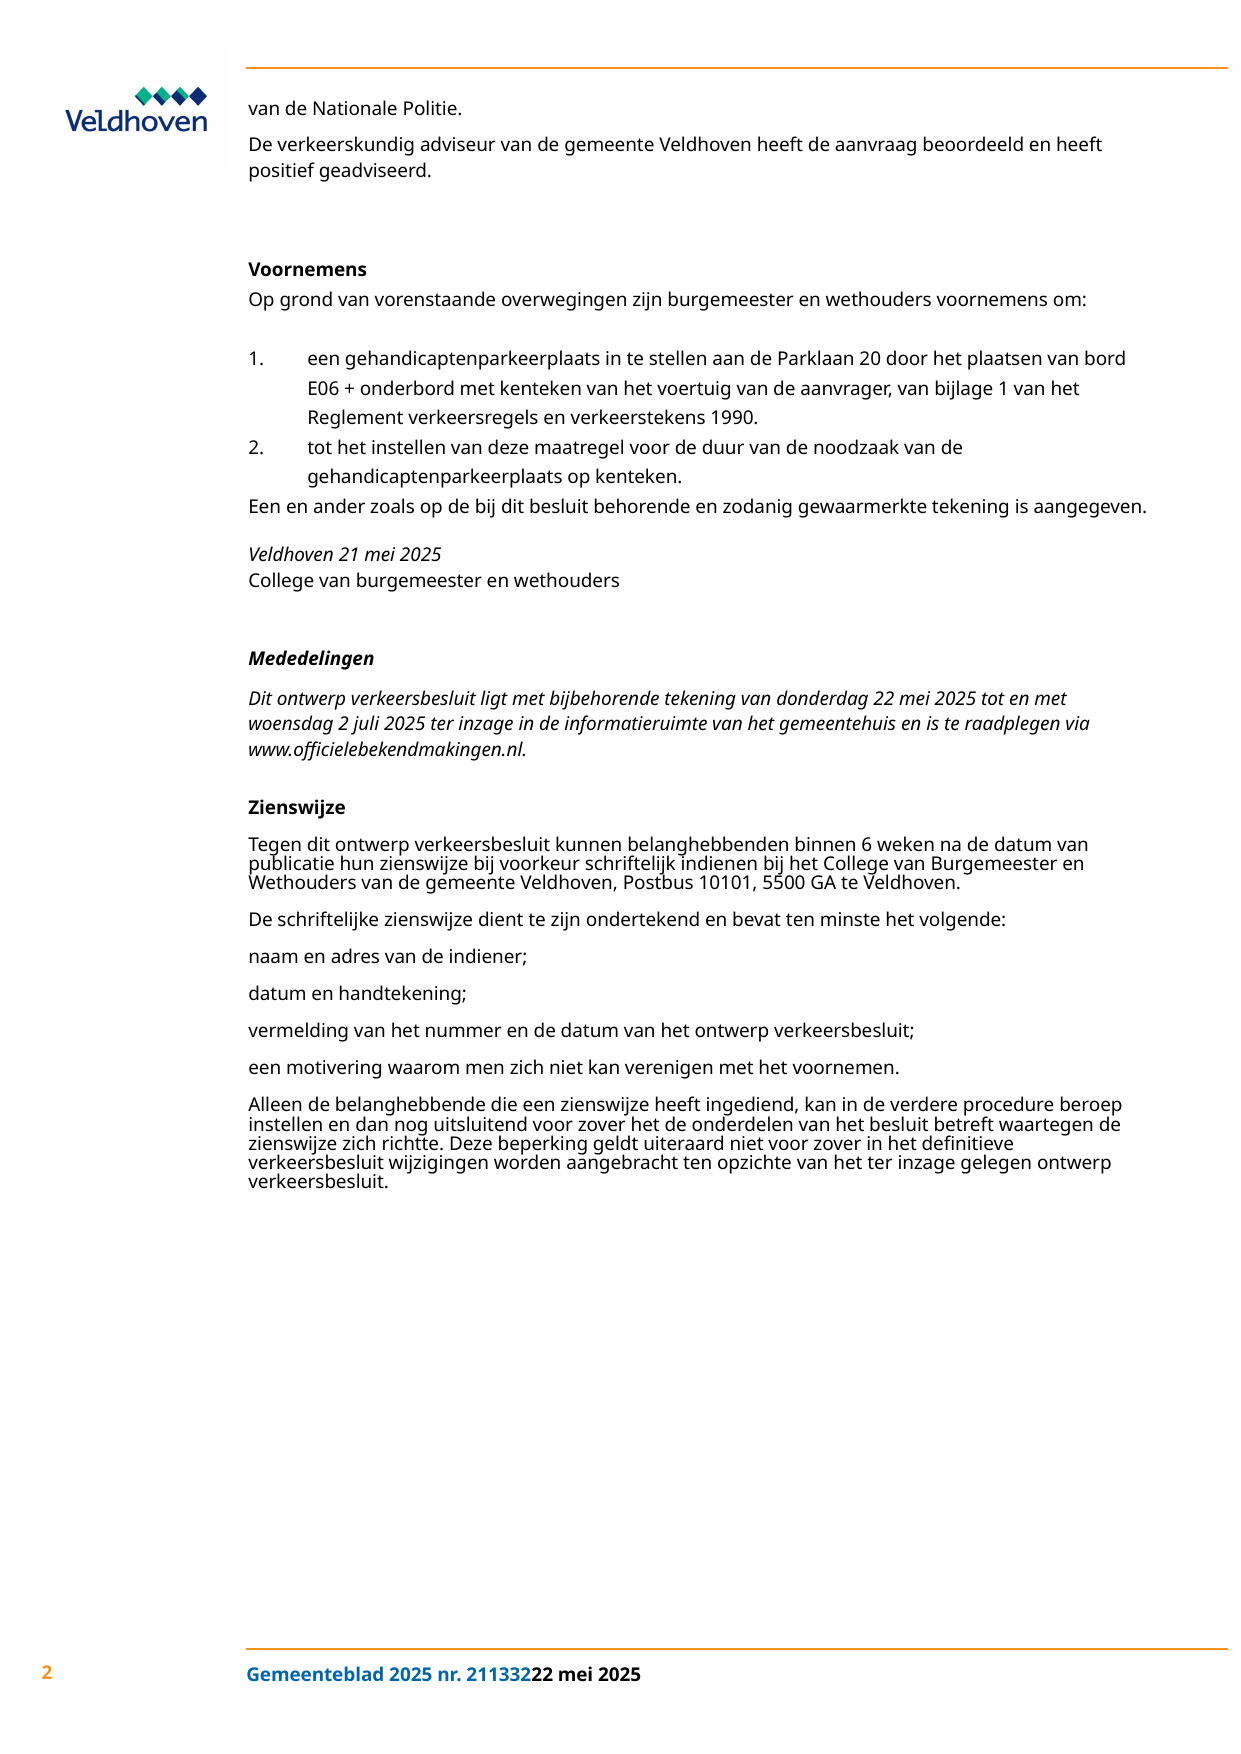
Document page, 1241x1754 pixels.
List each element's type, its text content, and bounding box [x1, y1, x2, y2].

text van de Nationale Politie. [248, 95, 1152, 121]
text vermelding van het nummer en de datum van het ontwerp verkeersbesluit; [248, 1022, 1152, 1042]
text De schriftelijke zienswijze dient te zijn ondertekend en bevat ten minste het volgende: [248, 911, 1152, 931]
text Mededelingen [248, 645, 1152, 671]
text naam en adres van de indiener; [248, 948, 1152, 968]
list een gehandicaptenparkeerplaats in te stellen aan de Parklaan 20 door het plaatsen van bord E06 + onderbord met kenteken van het voertuig van de aanvrager, van bijlage 1 van het Reglement verkeersregels en verkeerstekens 1990. [248, 345, 1152, 430]
text datum en handtekening; [248, 985, 1152, 1004]
text Tegen dit ontwerp verkeersbesluit kunnen belanghebbenden binnen 6 weken na de datum van publicatie hun zienswijze bij voorkeur schriftelijk indienen bij het College van Burgemeester en Wethouders van de gemeente Veldhoven, Postbus 10101, 5500 GA te Veldhoven. [248, 836, 1152, 894]
text College van burgemeester en wethouders [248, 567, 1152, 592]
text Op grond van vorenstaande overwegingen zijn burgemeester en wethouders voornemens om: [248, 286, 1152, 312]
text De verkeerskundig adviseur van de gemeente Veldhoven heeft de aanvraag beoordeeld en heeft positief geadviseerd. [248, 131, 1152, 183]
text Zienswijze [248, 799, 1152, 818]
list tot het instellen van deze maatregel voor de duur van de noodzaak van de gehandicaptenparkeerplaats op kenteken. [248, 434, 1152, 489]
picture [41, 47, 231, 172]
text Veldhoven 21 mei 2025 [248, 541, 1152, 567]
text Voornemens [248, 257, 1152, 282]
text Een en ander zoals op de bij dit besluit behorende en zodanig gewaarmerkte tekening is aangegeven. [248, 493, 1152, 519]
text Alleen de belanghebbende die een zienswijze heeft ingediend, kan in de verdere procedure beroep instellen en dan nog uitsluitend voor zover het de onderdelen van het besluit betreft waartegen de zienswijze zich richtte. Deze beperking geldt uiteraard niet voor zover in het definitieve verkeersbesluit wijzigingen worden aangebracht ten opzichte van het ter inzage gelegen ontwerp verkeersbesluit. [248, 1096, 1152, 1193]
text een motivering waarom men zich niet kan verenigen met het voornemen. [248, 1059, 1152, 1078]
text Dit ontwerp verkeersbesluit ligt met bijbehorende tekening van donderdag 22 mei 2025 tot en met woensdag 2 juli 2025 ter inzage in de informatieruimte van het gemeentehuis en is te raadplegen via www.officielebekendmakingen.nl. [248, 685, 1152, 762]
